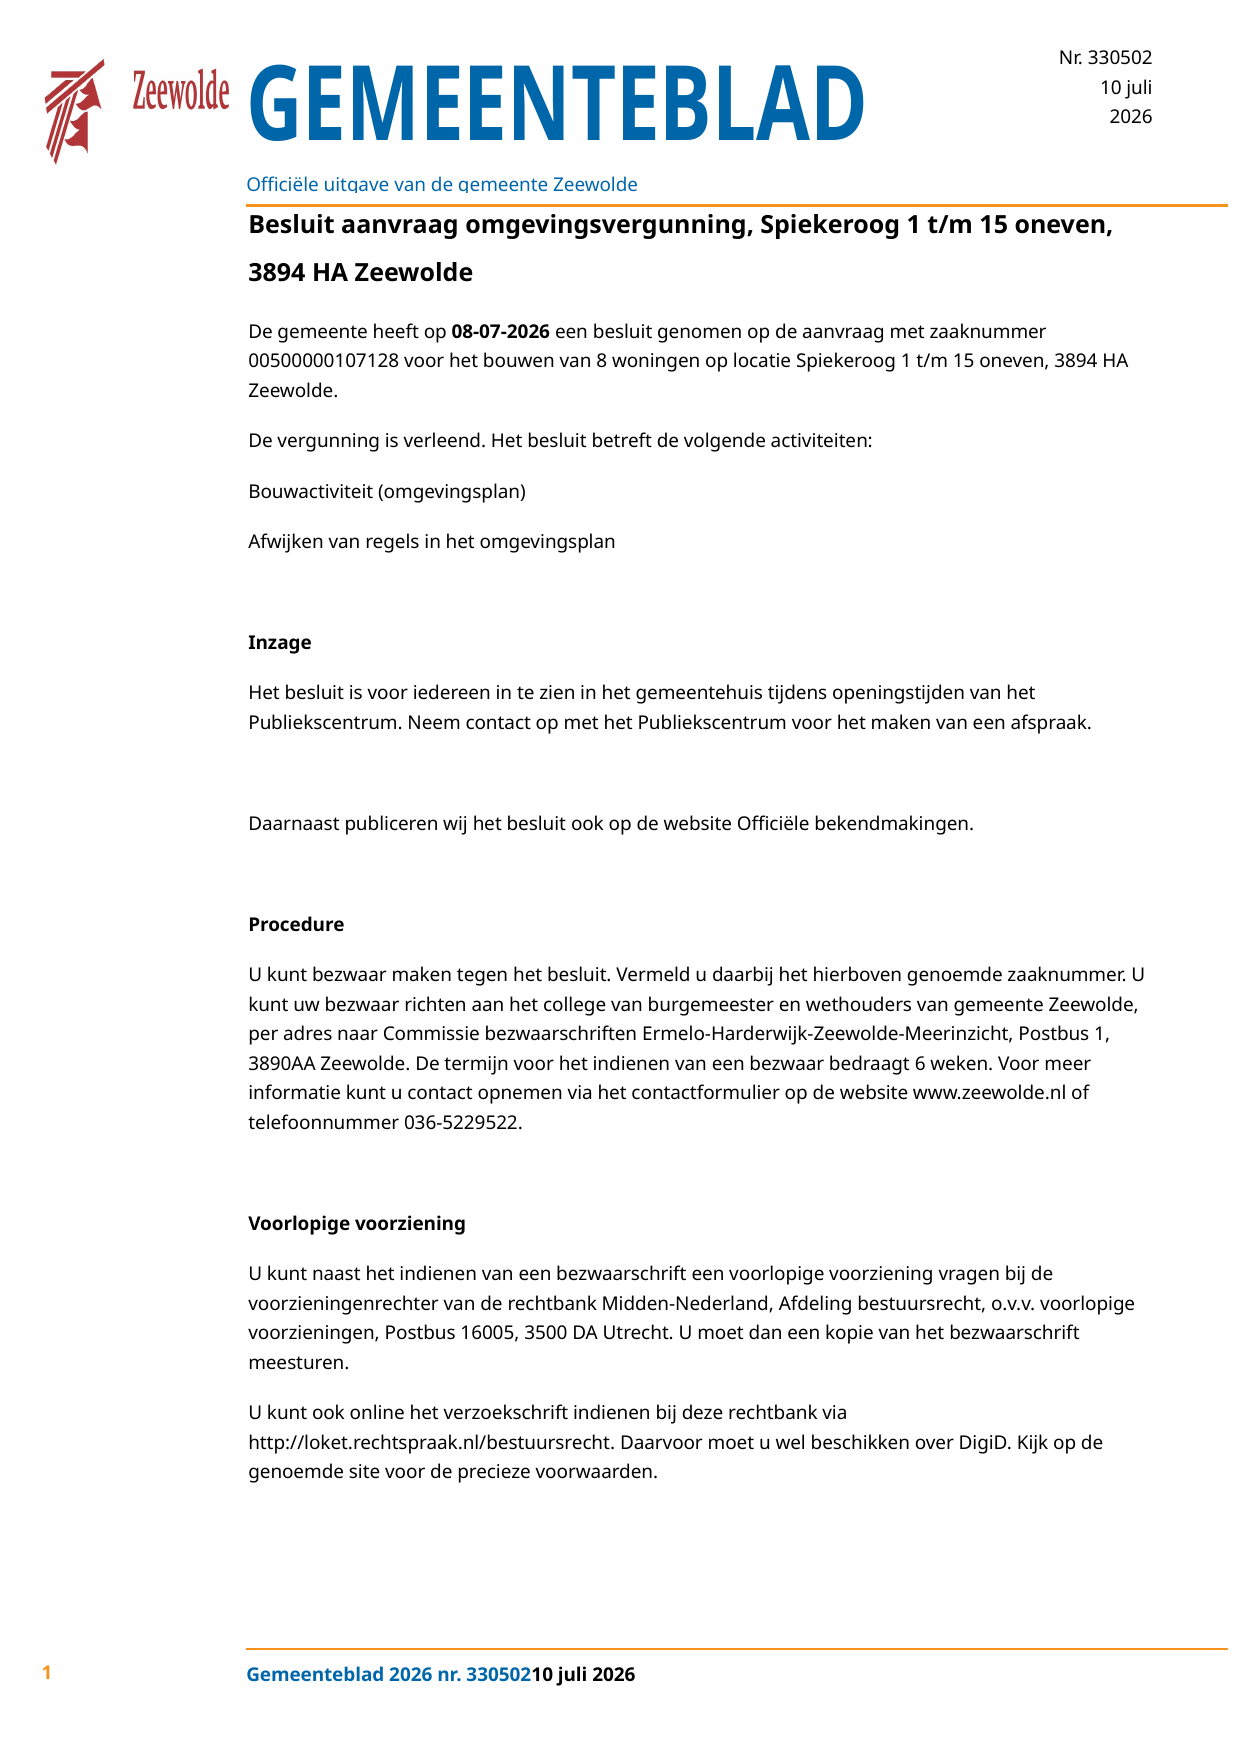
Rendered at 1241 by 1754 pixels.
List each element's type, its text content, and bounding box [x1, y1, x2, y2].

text U kunt ook online het verzoekschrift indienen bij deze rechtbank via http://loket.rechtspraak.nl/bestuursrecht. Daarvoor moet u wel beschikken over DigiD. Kijk op de genoemde site voor de precieze voorwaarden. [248, 1399, 1152, 1484]
text Bouwactiviteit (omgevingsplan) [248, 478, 1152, 504]
text De vergunning is verleend. Het besluit betreft de volgende activiteiten: [248, 427, 1152, 453]
text Inzage [248, 629, 1152, 655]
text Procedure [248, 911, 1152, 937]
text Daarnaast publiceren wij het besluit ook op de website Officiële bekendmakingen. [248, 810, 1152, 836]
text Besluit aanvraag omgevingsvergunning, Spiekeroog 1 t/m 15 oneven, 3894 HA Zeewolde [248, 207, 1152, 288]
text Het besluit is voor iedereen in te zien in het gemeentehuis tijdens openingstijden van het Publiekscentrum. Neem contact op met het Publiekscentrum voor het maken van een afspraak. [248, 679, 1152, 735]
text De gemeente heeft op 08-07-2026 een besluit genomen op de aanvraag met zaaknummer 00500000107128 voor het bouwen van 8 woningen op locatie Spiekeroog 1 t/m 15 oneven, 3894 HA Zeewolde. [248, 318, 1152, 403]
picture [41, 47, 231, 172]
text Voorlopige voorziening [248, 1210, 1152, 1236]
text U kunt bezwaar maken tegen het besluit. Vermeld u daarbij het hierboven genoemde zaaknummer. U kunt uw bezwaar richten aan het college van burgemeester en wethouders van gemeente Zeewolde, per adres naar Commissie bezwaarschriften Ermelo-Harderwijk-Zeewolde-Meerinzicht, Postbus 1, 3890AA Zeewolde. De termijn voor het indienen van een bezwaar bedraagt 6 weken. Voor meer informatie kunt u contact opnemen via het contactformulier op de website www.zeewolde.nl of telefoonnummer 036-5229522. [248, 961, 1152, 1135]
text Afwijken van regels in het omgevingsplan [248, 528, 1152, 554]
text U kunt naast het indienen van een bezwaarschrift een voorlopige voorziening vragen bij de voorzieningenrechter van de rechtbank Midden-Nederland, Afdeling bestuursrecht, o.v.v. voorlopige voorzieningen, Postbus 16005, 3500 DA Utrecht. U moet dan een kopie van het bezwaarschrift meesturen. [248, 1260, 1152, 1375]
